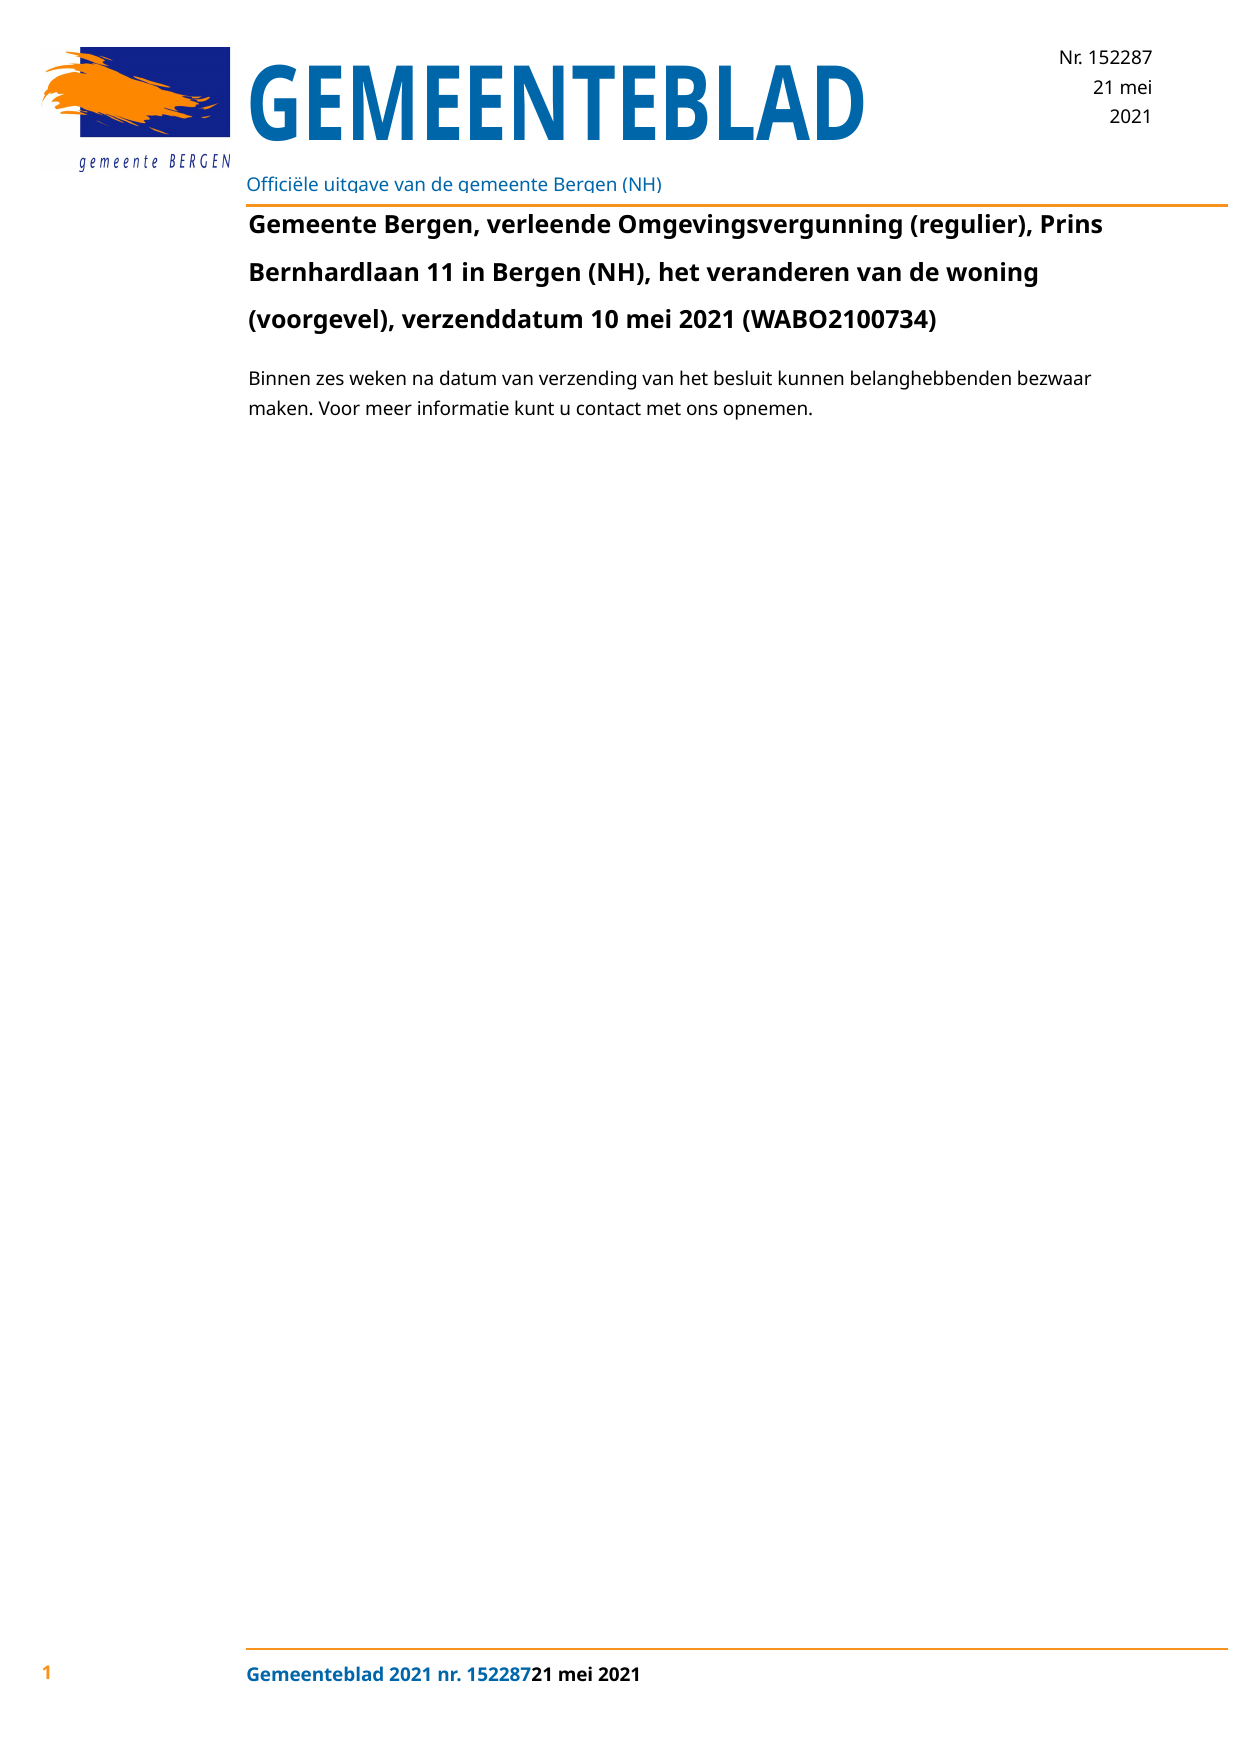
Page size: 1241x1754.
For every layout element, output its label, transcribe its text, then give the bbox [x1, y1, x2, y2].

picture [41, 47, 231, 172]
text Binnen zes weken na datum van verzending van het besluit kunnen belanghebbenden bezwaar maken. Voor meer informatie kunt u contact met ons opnemen. [248, 366, 1152, 421]
text Gemeente Bergen, verleende Omgevingsvergunning (regulier), Prins Bernhardlaan 11 in Bergen (NH), het veranderen van de woning (voorgevel), verzenddatum 10 mei 2021 (WABO2100734) [248, 207, 1152, 336]
